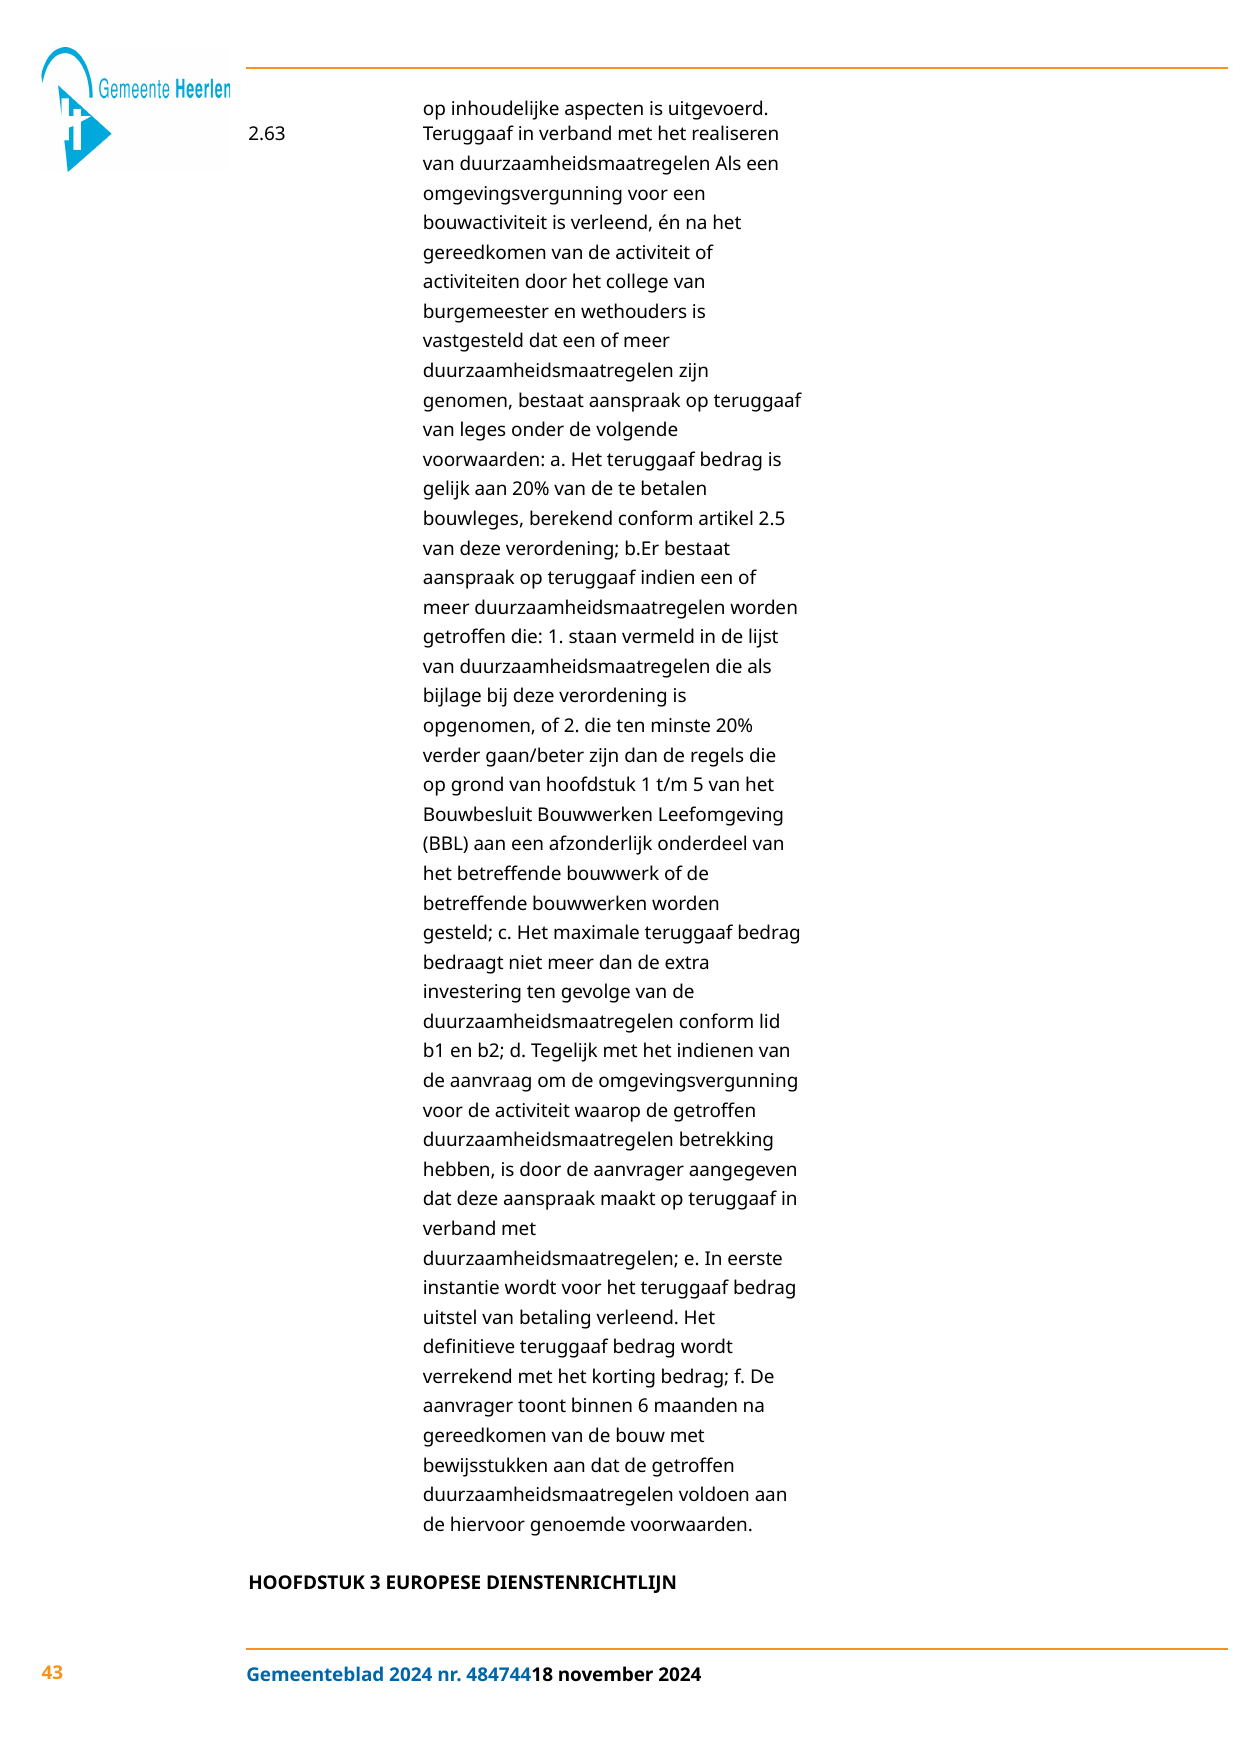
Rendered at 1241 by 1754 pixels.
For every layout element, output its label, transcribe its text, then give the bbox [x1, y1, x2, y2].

picture [41, 47, 231, 172]
table_cell [802, 121, 977, 1537]
picture [41, 47, 59, 70]
table_cell [977, 121, 1152, 1537]
table_cell Teruggaaf in verband met het realiseren van duurzaamheidsmaatregelen Als een omgevingsvergunning voor een bouwactiviteit is verleend, én na het gereedkomen van de activiteit of activiteiten door het college van burgemeester en wethouders is vastgesteld dat een of meer duurzaamheidsmaatregelen zijn genomen, bestaat aanspraak op teruggaaf van leges onder de volgende voorwaarden: a. Het teruggaaf bedrag is gelijk aan 20% van de te betalen bouwleges, berekend conform artikel 2.5 van deze verordening; b.Er bestaat aanspraak op teruggaaf indien een of meer duurzaamheidsmaatregelen worden getroffen die: 1. staan vermeld in de lijst van duurzaamheidsmaatregelen die als bijlage bij deze verordening is opgenomen, of 2. die ten minste 20% verder gaan/beter zijn dan de regels die op grond van hoofdstuk 1 t/m 5 van het Bouwbesluit Bouwwerken Leefomgeving (BBL) aan een afzonderlijk onderdeel van het betreffende bouwwerk of de betreffende bouwwerken worden gesteld; c. Het maximale teruggaaf bedrag bedraagt niet meer dan de extra investering ten gevolge van de duurzaamheidsmaatregelen conform lid b1 en b2; d. Tegelijk met het indienen van de aanvraag om de omgevingsvergunning voor de activiteit waarop de getroffen duurzaamheidsmaatregelen betrekking hebben, is door de aanvrager aangegeven dat deze aanspraak maakt op teruggaaf in verband met duurzaamheidsmaatregelen; e. In eerste instantie wordt voor het teruggaaf bedrag uitstel van betaling verleend. Het definitieve teruggaaf bedrag wordt verrekend met het korting bedrag; f. De aanvrager toont binnen 6 maanden na gereedkomen van de bouw met bewijsstukken aan dat de getroffen duurzaamheidsmaatregelen voldoen aan de hiervoor genoemde voorwaarden. [423, 121, 802, 1537]
table_cell [248, 95, 423, 121]
table_cell [977, 95, 1152, 121]
table_cell [802, 95, 977, 121]
table_cell op inhoudelijke aspecten is uitgevoerd. [423, 95, 802, 121]
text HOOFDSTUK 3 EUROPESE DIENSTENRICHTLIJN [248, 1569, 1152, 1595]
table_cell 2.63 [248, 121, 423, 1537]
